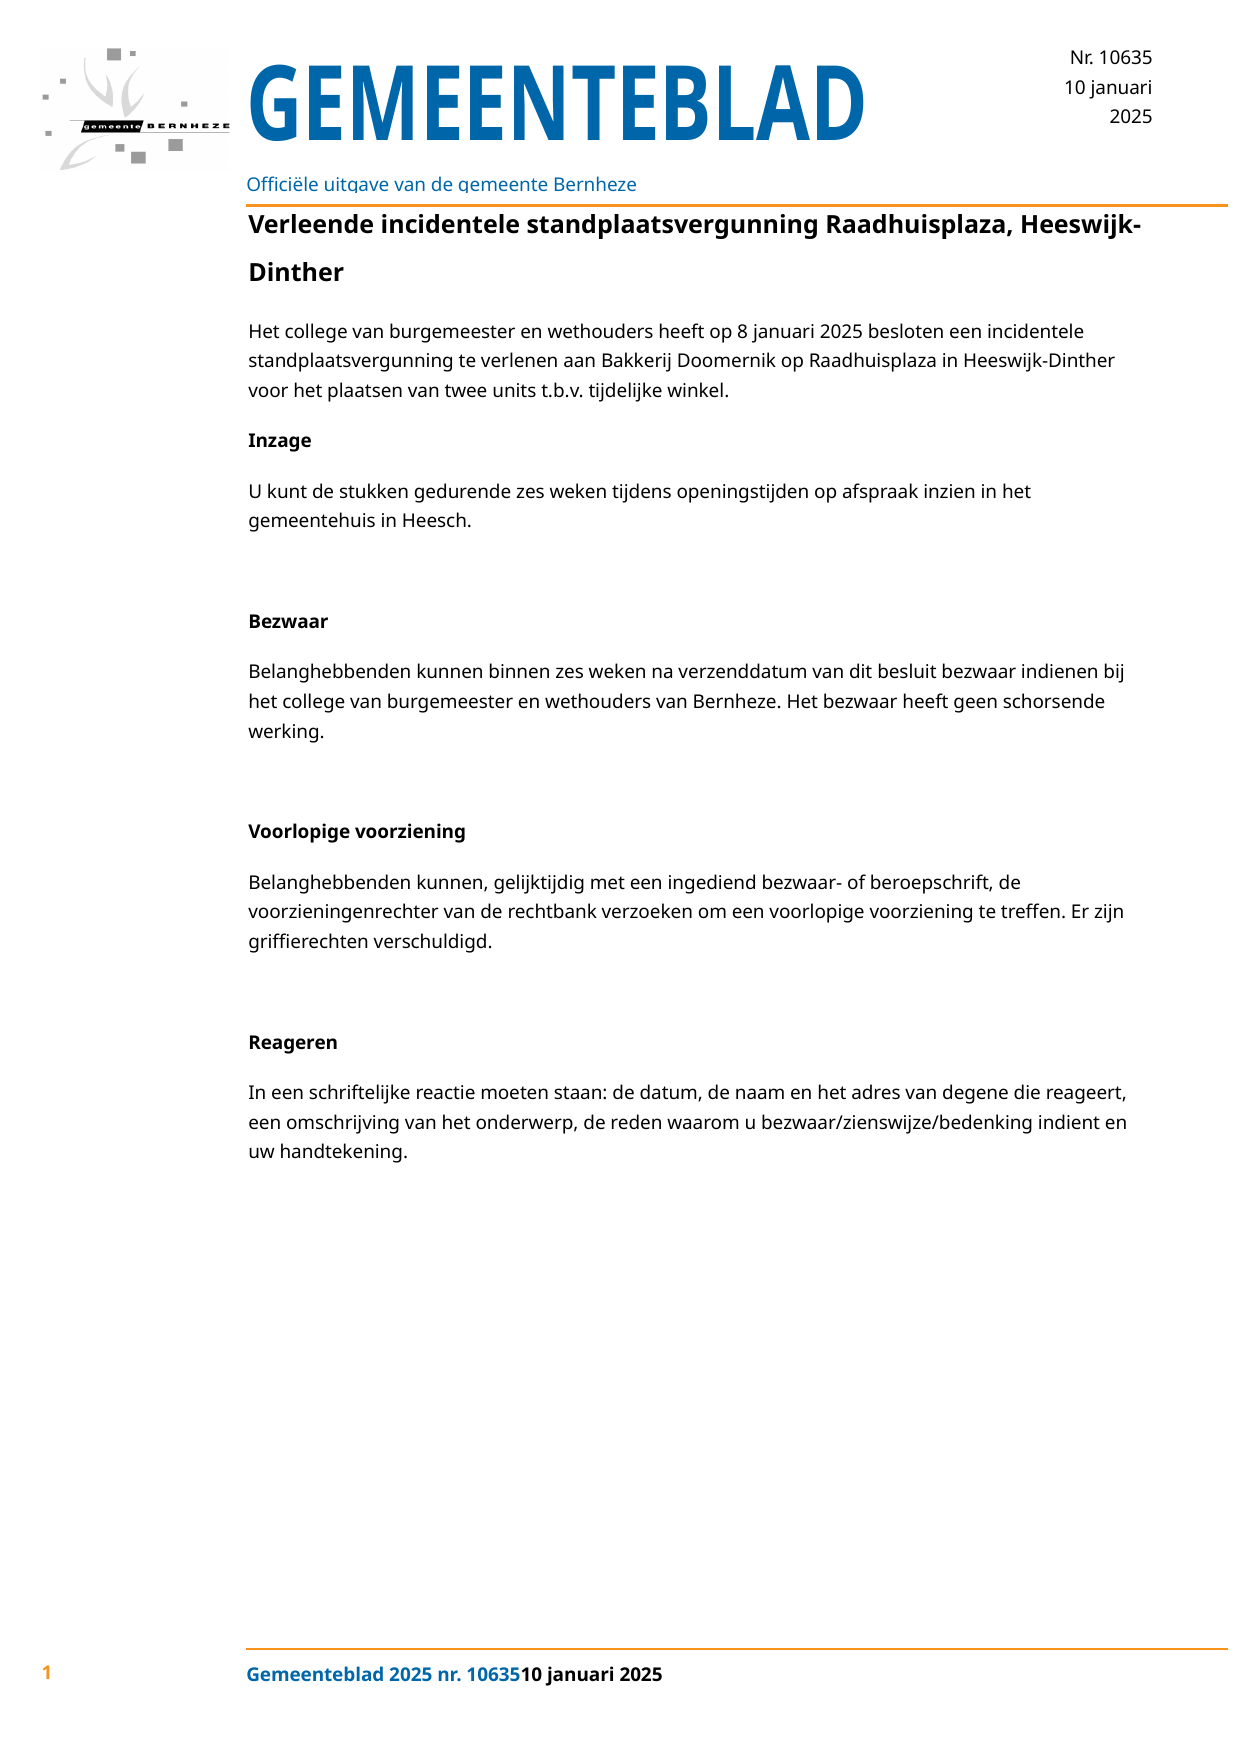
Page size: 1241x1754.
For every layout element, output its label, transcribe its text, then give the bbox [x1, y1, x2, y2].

text U kunt de stukken gedurende zes weken tijdens openingstijden op afspraak inzien in het gemeentehuis in Heesch. [248, 478, 1152, 533]
text Inzage [248, 427, 1152, 453]
picture [41, 47, 231, 172]
text Voorlopige voorziening [248, 819, 1152, 844]
text Verleende incidentele standplaatsvergunning Raadhuisplaza, Heeswijk-Dinther [248, 207, 1152, 288]
text Belanghebbenden kunnen binnen zes weken na verzenddatum van dit besluit bezwaar indienen bij het college van burgemeester en wethouders van Bernheze. Het bezwaar heeft geen schorsende werking. [248, 659, 1152, 744]
text Bezwaar [248, 608, 1152, 634]
text Reageren [248, 1029, 1152, 1055]
text Het college van burgemeester en wethouders heeft op 8 januari 2025 besloten een incidentele standplaatsvergunning te verlenen aan Bakkerij Doomernik op Raadhuisplaza in Heeswijk-Dinther voor het plaatsen van twee units t.b.v. tijdelijke winkel. [248, 318, 1152, 403]
text In een schriftelijke reactie moeten staan: de datum, de naam en het adres van degene die reageert, een omschrijving van het onderwerp, de reden waarom u bezwaar/zienswijze/bedenking indient en uw handtekening. [248, 1079, 1152, 1164]
text Belanghebbenden kunnen, gelijktijdig met een ingediend bezwaar- of beroepschrift, de voorzieningenrechter van de rechtbank verzoeken om een voorlopige voorziening te treffen. Er zijn griffierechten verschuldigd. [248, 869, 1152, 954]
